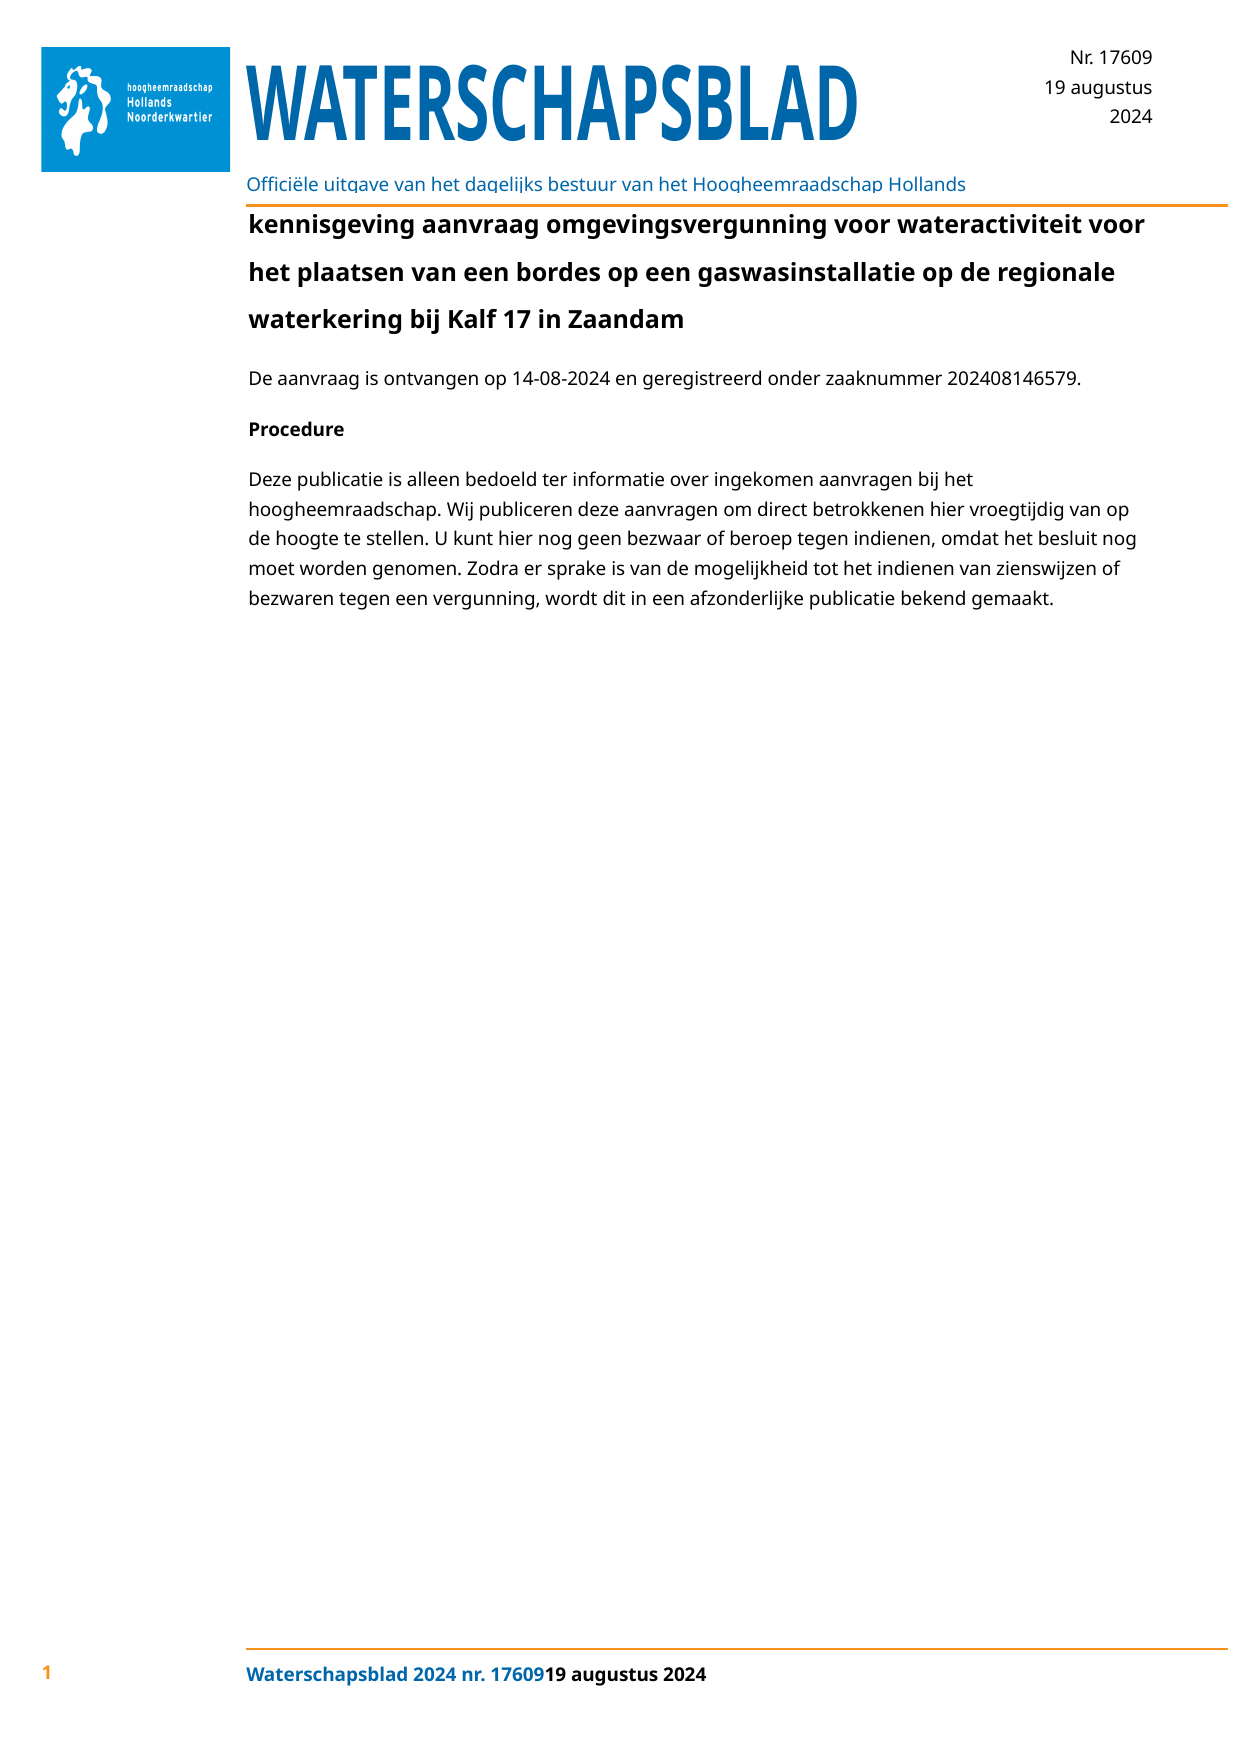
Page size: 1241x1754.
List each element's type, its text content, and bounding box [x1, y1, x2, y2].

text kennisgeving aanvraag omgevingsvergunning voor wateractiviteit voor het plaatsen van een bordes op een gaswasinstallatie op de regionale waterkering bij Kalf 17 in Zaandam [248, 207, 1152, 336]
text Deze publicatie is alleen bedoeld ter informatie over ingekomen aanvragen bij het hoogheemraadschap. Wij publiceren deze aanvragen om direct betrokkenen hier vroegtijdig van op de hoogte te stellen. U kunt hier nog geen bezwaar of beroep tegen indienen, omdat het besluit nog moet worden genomen. Zodra er sprake is van de mogelijkheid tot het indienen van zienswijzen of bezwaren tegen een vergunning, wordt dit in een afzonderlijke publicatie bekend gemaakt. [248, 466, 1152, 610]
picture [128, 113, 133, 121]
picture [62, 100, 92, 155]
picture [68, 69, 73, 79]
picture [80, 86, 87, 93]
picture [128, 98, 133, 106]
text De aanvraag is ontvangen op 14-08-2024 en geregistreerd onder zaaknummer 202408146579. [248, 366, 1152, 391]
text Procedure [248, 416, 1152, 442]
picture [76, 67, 110, 133]
picture [58, 80, 77, 116]
